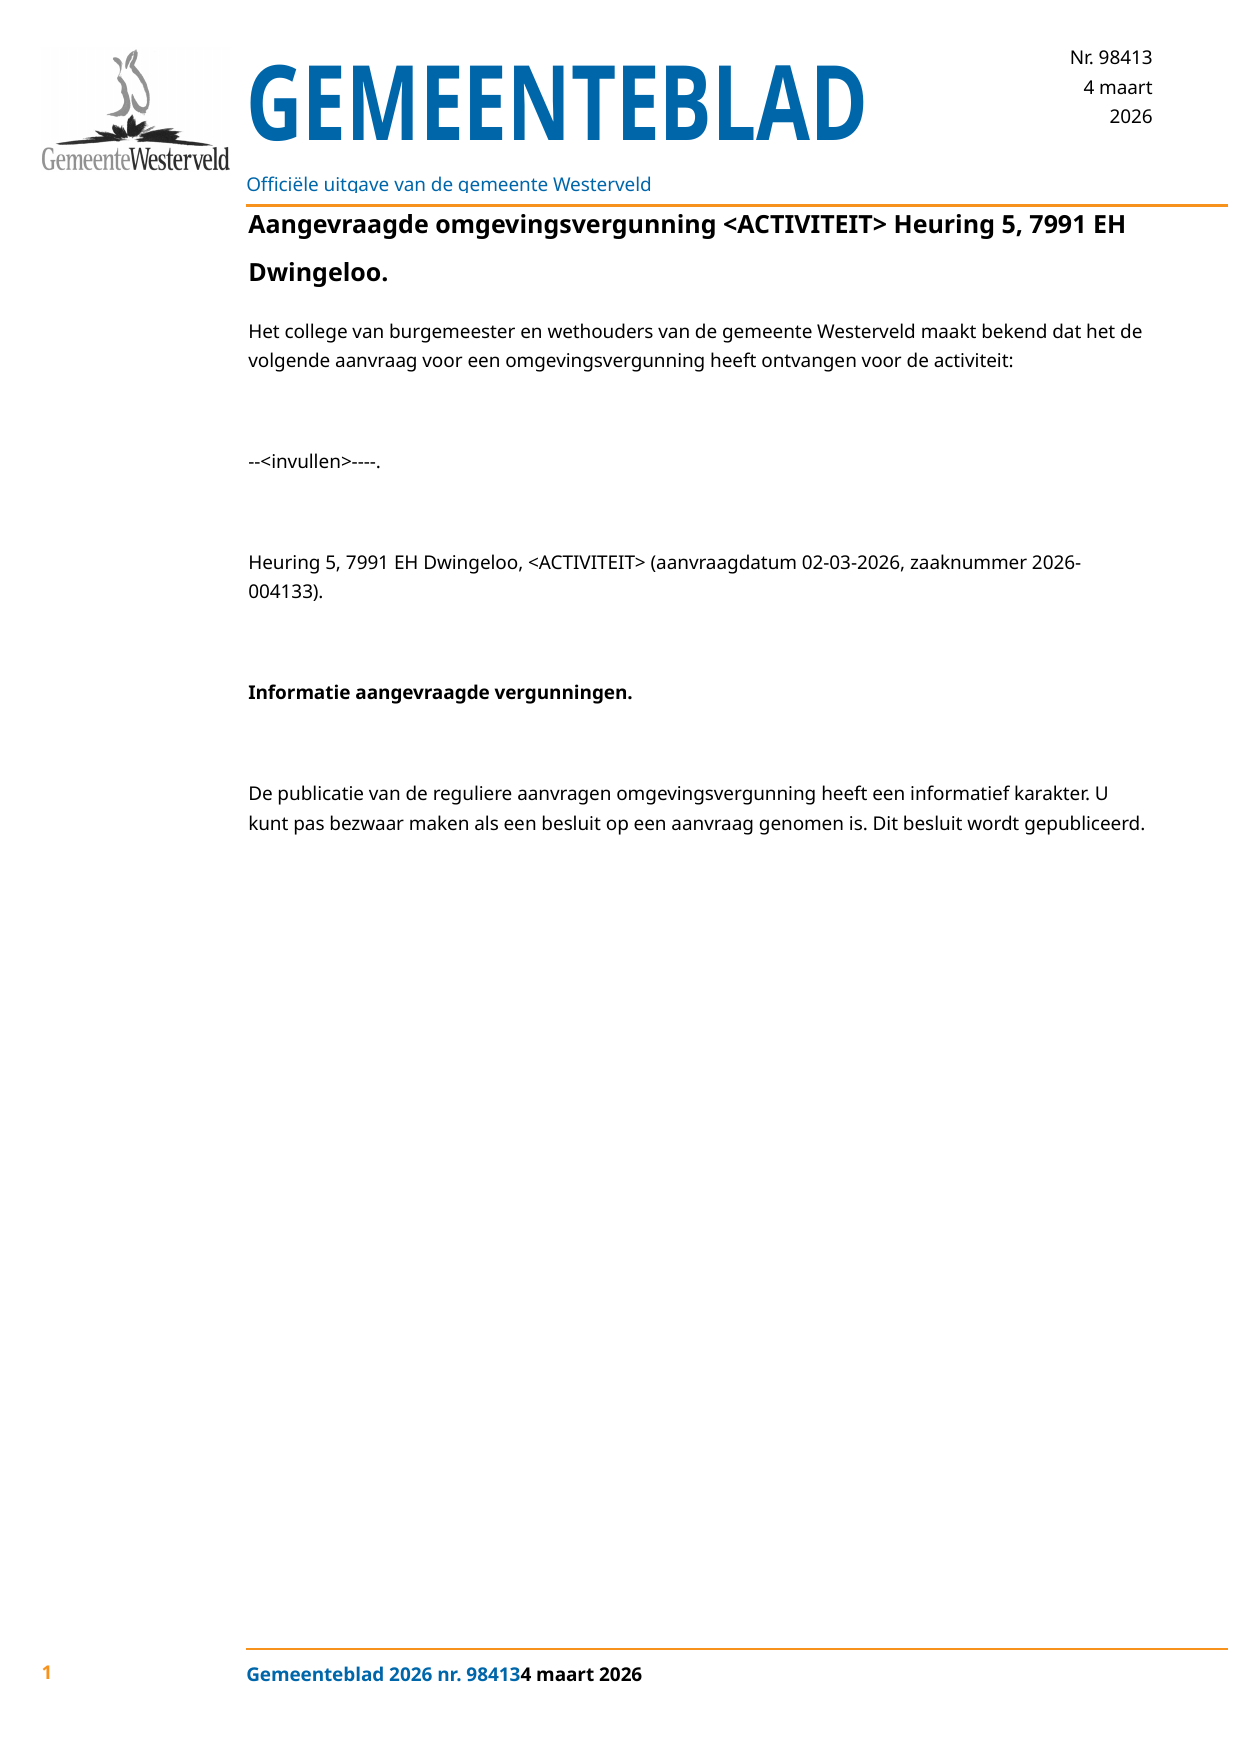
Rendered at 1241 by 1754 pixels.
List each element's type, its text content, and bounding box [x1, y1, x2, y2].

picture [41, 47, 231, 172]
text Heuring 5, 7991 EH Dwingeloo, <ACTIVITEIT> (aanvraagdatum 02-03-2026, zaaknummer 2026-004133). [248, 549, 1152, 604]
text --<invullen>----. [248, 448, 1152, 474]
text De publicatie van de reguliere aanvragen omgevingsvergunning heeft een informatief karakter. U kunt pas bezwaar maken als een besluit op een aanvraag genomen is. Dit besluit wordt gepubliceerd. [248, 780, 1152, 836]
text Het college van burgemeester en wethouders van de gemeente Westerveld maakt bekend dat het de volgende aanvraag voor een omgevingsvergunning heeft ontvangen voor de activiteit: [248, 318, 1152, 373]
text Informatie aangevraagde vergunningen. [248, 679, 1152, 705]
text Aangevraagde omgevingsvergunning <ACTIVITEIT> Heuring 5, 7991 EH Dwingeloo. [248, 207, 1152, 288]
